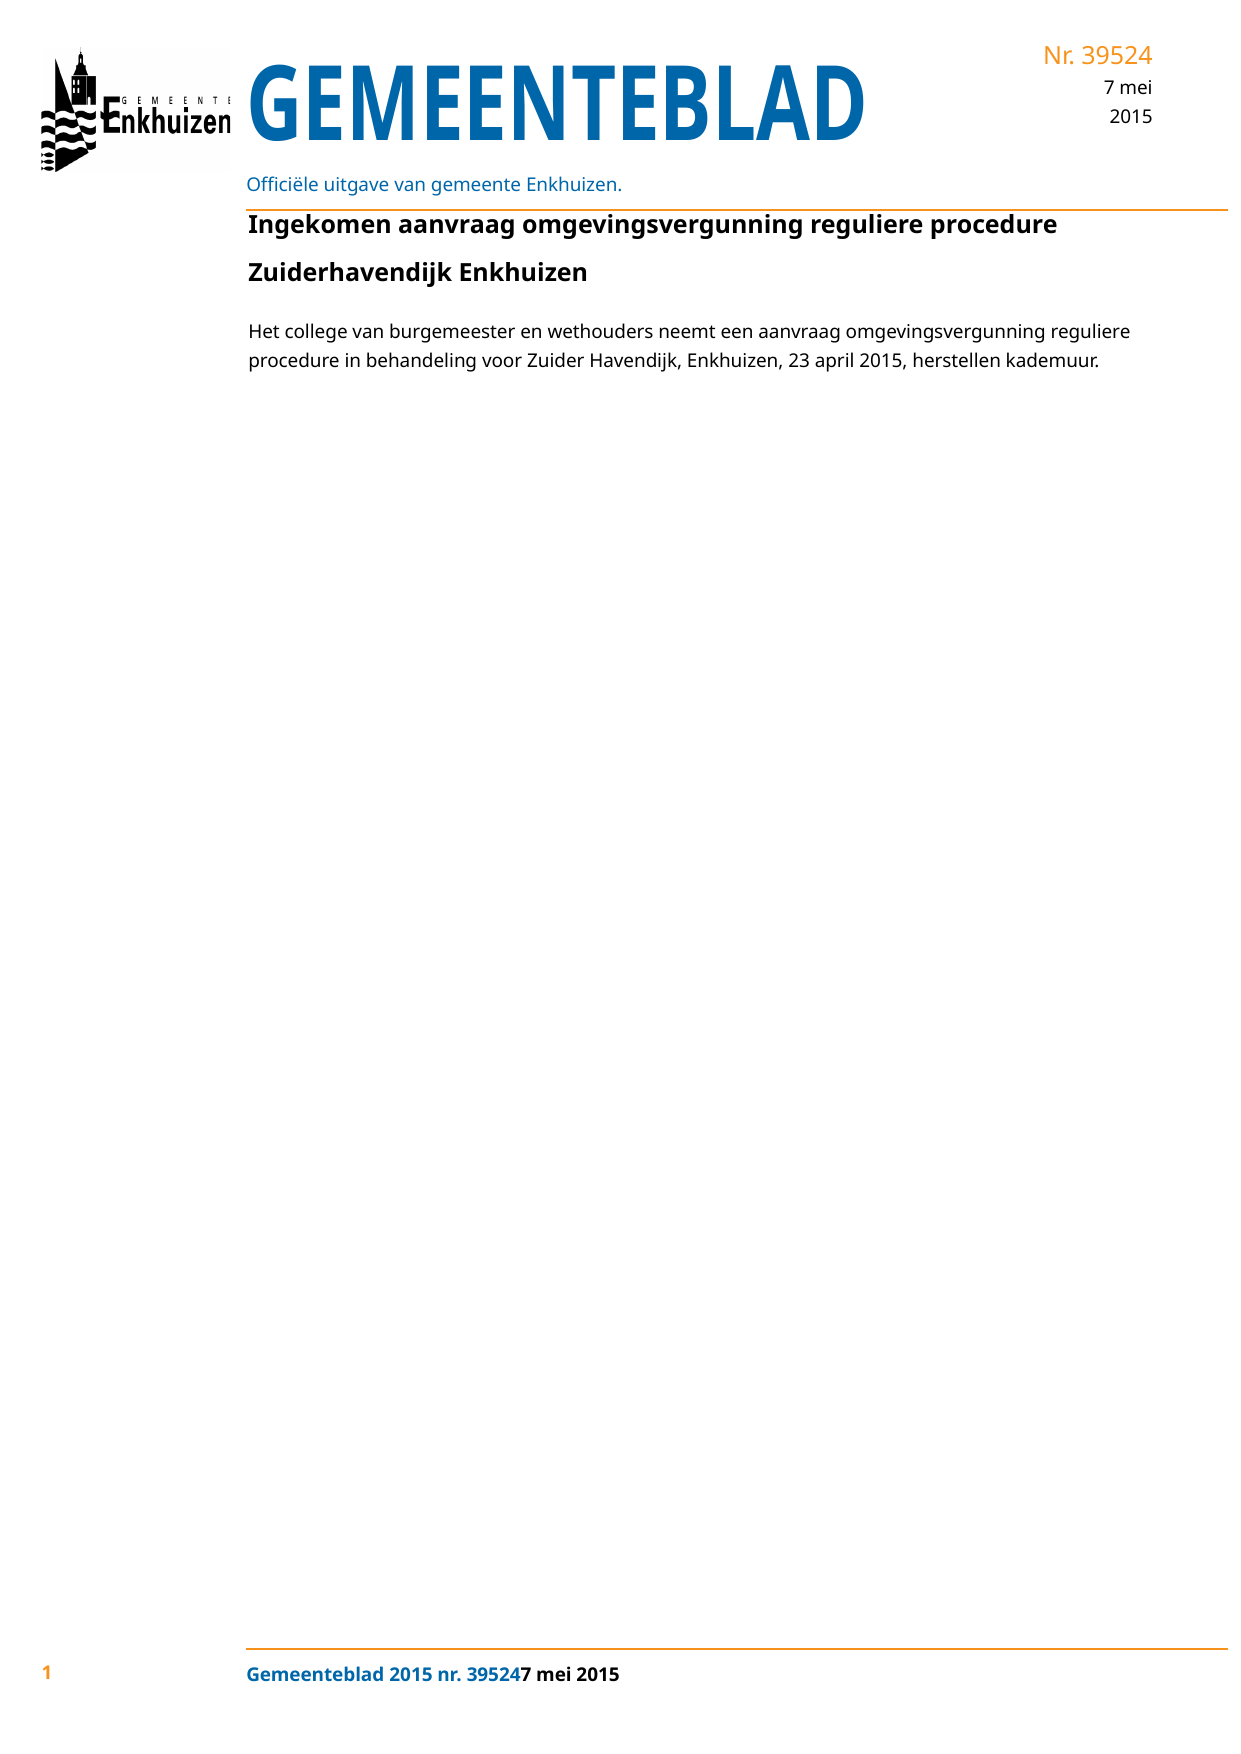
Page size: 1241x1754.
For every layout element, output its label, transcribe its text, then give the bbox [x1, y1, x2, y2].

text Ingekomen aanvraag omgevingsvergunning reguliere procedure Zuiderhavendijk Enkhuizen [248, 211, 1152, 288]
picture [41, 47, 231, 172]
text Het college van burgemeester en wethouders neemt een aanvraag omgevingsvergunning reguliere procedure in behandeling voor Zuider Havendijk, Enkhuizen, 23 april 2015, herstellen kademuur. [248, 318, 1152, 373]
